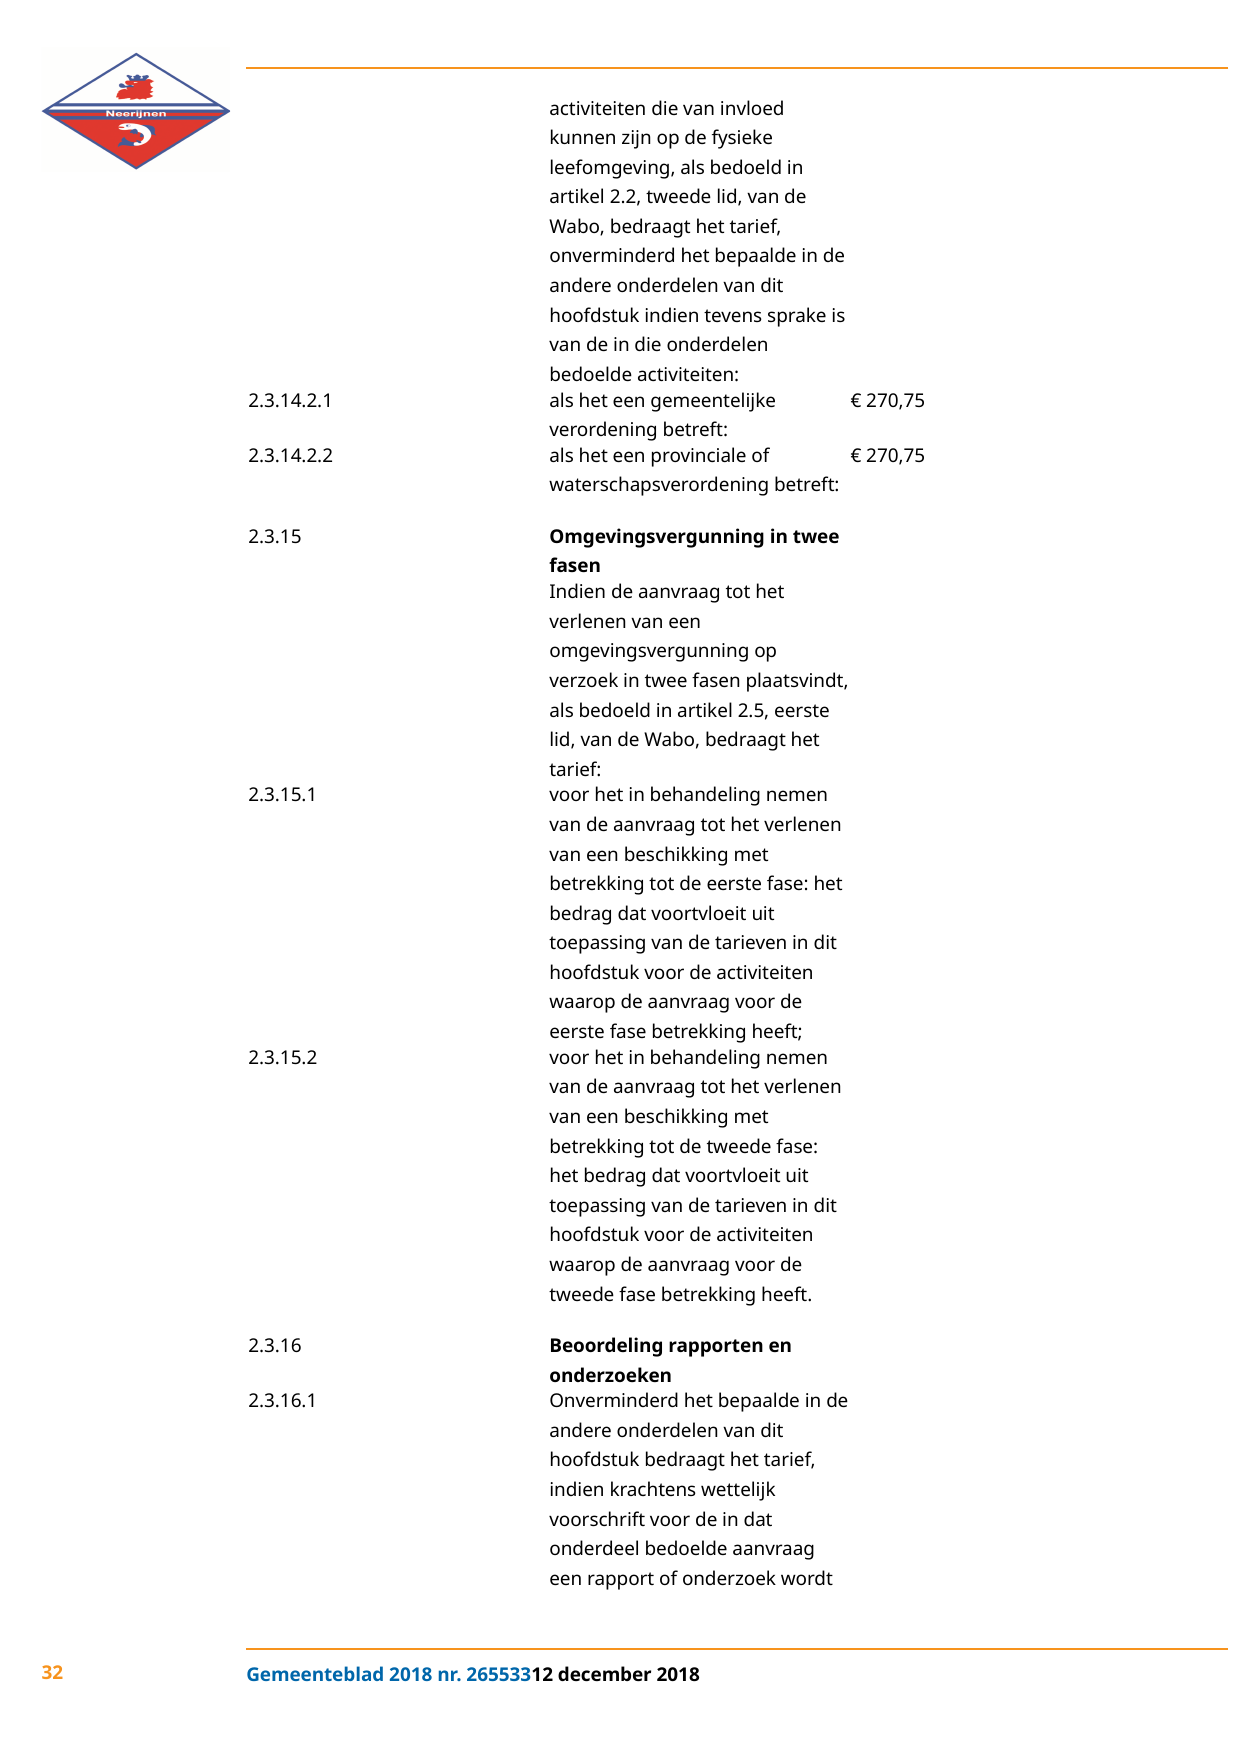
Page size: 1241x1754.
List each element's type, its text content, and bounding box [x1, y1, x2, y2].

table_cell als het een gemeentelijke verordening betreft: [549, 387, 850, 442]
table_cell [248, 498, 549, 523]
table_cell [850, 1306, 1152, 1332]
table_cell voor het in behandeling nemen van de aanvraag tot het verlenen van een beschikking met betrekking tot de tweede fase: het bedrag dat voortvloeit uit toepassing van de tarieven in dit hoofdstuk voor de activiteiten waarop de aanvraag voor de tweede fase betrekking heeft. [549, 1044, 850, 1306]
table_cell [850, 95, 1152, 387]
table_cell [850, 1044, 1152, 1306]
table_cell Beoordeling rapporten en onderzoeken [549, 1332, 850, 1387]
table_cell [248, 95, 549, 387]
table_cell € 270,75 [850, 442, 1152, 497]
table_cell activiteiten die van invloed kunnen zijn op de fysieke leefomgeving, als bedoeld in artikel 2.2, tweede lid, van de Wabo, bedraagt het tarief, onverminderd het bepaalde in de andere onderdelen van dit hoofdstuk indien tevens sprake is van de in die onderdelen bedoelde activiteiten: [549, 95, 850, 387]
table_cell [248, 1306, 549, 1332]
table_cell € 270,75 [850, 387, 1152, 442]
picture [41, 47, 231, 172]
table_cell [850, 1332, 1152, 1387]
table_cell 2.3.15.1 [248, 782, 549, 1044]
table_cell [549, 498, 850, 523]
table_cell [248, 579, 549, 782]
table_cell [850, 498, 1152, 523]
table_cell 2.3.15 [248, 523, 549, 578]
table_cell 2.3.15.2 [248, 1044, 549, 1306]
table_cell Onverminderd het bepaalde in de andere onderdelen van dit hoofdstuk bedraagt het tarief, indien krachtens wettelijk voorschrift voor de in dat onderdeel bedoelde aanvraag een rapport of onderzoek wordt [549, 1388, 850, 1591]
table_cell 2.3.16 [248, 1332, 549, 1387]
table_cell Indien de aanvraag tot het verlenen van een omgevingsvergunning op verzoek in twee fasen plaatsvindt, als bedoeld in artikel 2.5, eerste lid, van de Wabo, bedraagt het tarief: [549, 579, 850, 782]
table_cell als het een provinciale of waterschapsverordening betreft: [549, 442, 850, 497]
table_cell [850, 523, 1152, 578]
table_cell 2.3.14.2.1 [248, 387, 549, 442]
table_cell Omgevingsvergunning in twee fasen [549, 523, 850, 578]
table_cell [850, 1388, 1152, 1591]
table_cell 2.3.14.2.2 [248, 442, 549, 497]
table_cell [850, 782, 1152, 1044]
table_cell 2.3.16.1 [248, 1388, 549, 1591]
table_cell [549, 1306, 850, 1332]
table_cell voor het in behandeling nemen van de aanvraag tot het verlenen van een beschikking met betrekking tot de eerste fase: het bedrag dat voortvloeit uit toepassing van de tarieven in dit hoofdstuk voor de activiteiten waarop de aanvraag voor de eerste fase betrekking heeft; [549, 782, 850, 1044]
table_cell [850, 579, 1152, 782]
